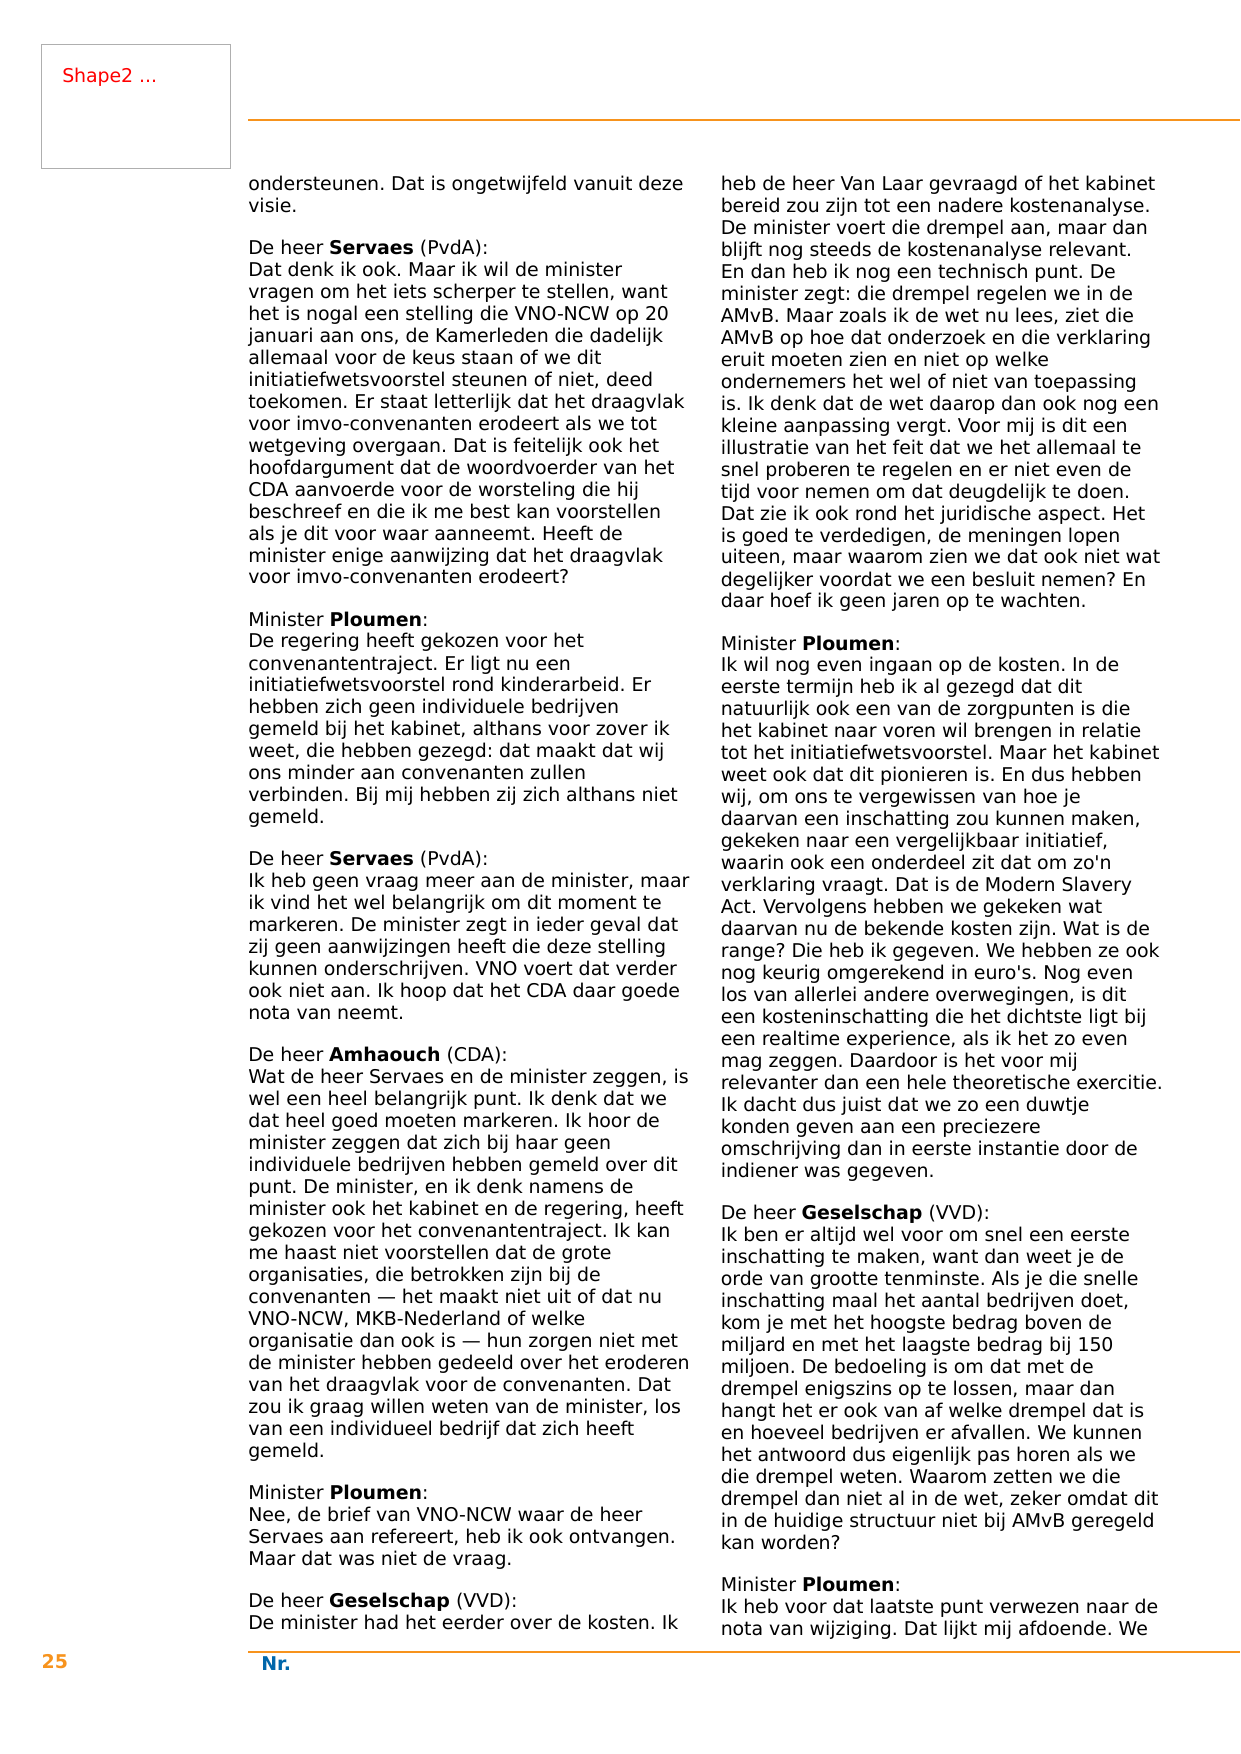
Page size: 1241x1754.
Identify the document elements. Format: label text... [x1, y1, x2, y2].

text De minister had het eerder over de kosten. Ik [248, 1612, 691, 1633]
text Dat denk ik ook. Maar ik wil de minister vragen om het iets scherper te stellen, want het is nogal een stelling die VNO-NCW op 20 januari aan ons, de Kamerleden die dadelijk allemaal voor de keus staan of we dit initiatiefwetsvoorstel steunen of niet, deed toekomen. Er staat letterlijk dat het draagvlak voor imvo-convenanten erodeert als we tot wetgeving overgaan. Dat is feitelijk ook het hoofdargument dat de woordvoerder van het CDA aanvoerde voor de worsteling die hij beschreef en die ik me best kan voorstellen als je dit voor waar aanneemt. Heeft de minister enige aanwijzing dat het draagvlak voor imvo-convenanten erodeert? [248, 259, 691, 588]
text Ik heb geen vraag meer aan de minister, maar ik vind het wel belangrijk om dit moment te markeren. De minister zegt in ieder geval dat zij geen aanwijzingen heeft die deze stelling kunnen onderschrijven. VNO voert dat verder ook niet aan. Ik hoop dat het CDA daar goede nota van neemt. [248, 870, 691, 1024]
text En dan heb ik nog een technisch punt. De minister zegt: die drempel regelen we in de AMvB. Maar zoals ik de wet nu lees, ziet die AMvB op hoe dat onderzoek en die verklaring eruit moeten zien en niet op welke ondernemers het wel of niet van toepassing is. Ik denk dat de wet daarop dan ook nog een kleine aanpassing vergt. Voor mij is dit een illustratie van het feit dat we het allemaal te snel proberen te regelen en er niet even de tijd voor nemen om dat deugdelijk te doen. Dat zie ik ook rond het juridische aspect. Het is goed te verdedigen, de meningen lopen uiteen, maar waarom zien we dat ook niet wat degelijker voordat we een besluit nemen? En daar hoef ik geen jaren op te wachten. [721, 261, 1163, 612]
text De regering heeft gekozen voor het convenantentraject. Er ligt nu een initiatiefwetsvoorstel rond kinderarbeid. Er hebben zich geen individuele bedrijven gemeld bij het kabinet, althans voor zover ik weet, die hebben gezegd: dat maakt dat wij ons minder aan convenanten zullen verbinden. Bij mij hebben zij zich althans niet gemeld. [248, 630, 691, 828]
text Ik ben er altijd wel voor om snel een eerste inschatting te maken, want dan weet je de orde van grootte tenminste. Als je die snelle inschatting maal het aantal bedrijven doet, kom je met het hoogste bedrag boven de miljard en met het laagste bedrag bij 150 miljoen. De bedoeling is om dat met de drempel enigszins op te lossen, maar dan hangt het er ook van af welke drempel dat is en hoeveel bedrijven er afvallen. We kunnen het antwoord dus eigenlijk pas horen als we die drempel weten. Waarom zetten we die drempel dan niet al in de wet, zeker omdat dit in de huidige structuur niet bij AMvB geregeld kan worden? [721, 1224, 1163, 1553]
text ondersteunen. Dat is ongetwijfeld vanuit deze visie. [248, 173, 691, 217]
text Nee, de brief van VNO-NCW waar de heer Servaes aan refereert, heb ik ook ontvangen. Maar dat was niet de vraag. [248, 1504, 691, 1569]
text Minister Ploumen: [721, 632, 1163, 654]
text Minister Ploumen: [248, 608, 691, 630]
text De heer Servaes (PvdA): [248, 848, 691, 870]
text Minister Ploumen: [721, 1573, 1163, 1596]
text Ik heb voor dat laatste punt verwezen naar de nota van wijziging. Dat lijkt mij afdoende. We [721, 1596, 1163, 1639]
text De heer Amhaouch (CDA): [248, 1044, 691, 1066]
text Wat de heer Servaes en de minister zeggen, is wel een heel belangrijk punt. Ik denk dat we dat heel goed moeten markeren. Ik hoor de minister zeggen dat zich bij haar geen individuele bedrijven hebben gemeld over dit punt. De minister, en ik denk namens de minister ook het kabinet en de regering, heeft gekozen voor het convenantentraject. Ik kan me haast niet voorstellen dat de grote organisaties, die betrokken zijn bij de convenanten — het maakt niet uit of dat nu VNO-NCW, MKB-Nederland of welke organisatie dan ook is — hun zorgen niet met de minister hebben gedeeld over het eroderen van het draagvlak voor de convenanten. Dat zou ik graag willen weten van de minister, los van een individueel bedrijf dat zich heeft gemeld. [248, 1066, 691, 1462]
text De heer Servaes (PvdA): [248, 237, 691, 259]
text Minister Ploumen: [248, 1482, 691, 1504]
text De heer Geselschap (VVD): [248, 1589, 691, 1612]
text Ik wil nog even ingaan op de kosten. In de eerste termijn heb ik al gezegd dat dit natuurlijk ook een van de zorgpunten is die het kabinet naar voren wil brengen in relatie tot het initiatiefwetsvoorstel. Maar het kabinet weet ook dat dit pionieren is. En dus hebben wij, om ons te vergewissen van hoe je daarvan een inschatting zou kunnen maken, gekeken naar een vergelijkbaar initiatief, waarin ook een onderdeel zit dat om zo'n verklaring vraagt. Dat is de Modern Slavery Act. Vervolgens hebben we gekeken wat daarvan nu de bekende kosten zijn. Wat is de range? Die heb ik gegeven. We hebben ze ook nog keurig omgerekend in euro's. Nog even los van allerlei andere overwegingen, is dit een kosteninschatting die het dichtste ligt bij een realtime experience, als ik het zo even mag zeggen. Daardoor is het voor mij relevanter dan een hele theoretische exercitie. Ik dacht dus juist dat we zo een duwtje konden geven aan een preciezere omschrijving dan in eerste instantie door de indiener was gegeven. [721, 654, 1163, 1182]
text De heer Geselschap (VVD): [721, 1202, 1163, 1224]
text heb de heer Van Laar gevraagd of het kabinet bereid zou zijn tot een nadere kostenanalyse. De minister voert die drempel aan, maar dan blijft nog steeds de kostenanalyse relevant. [721, 173, 1163, 261]
